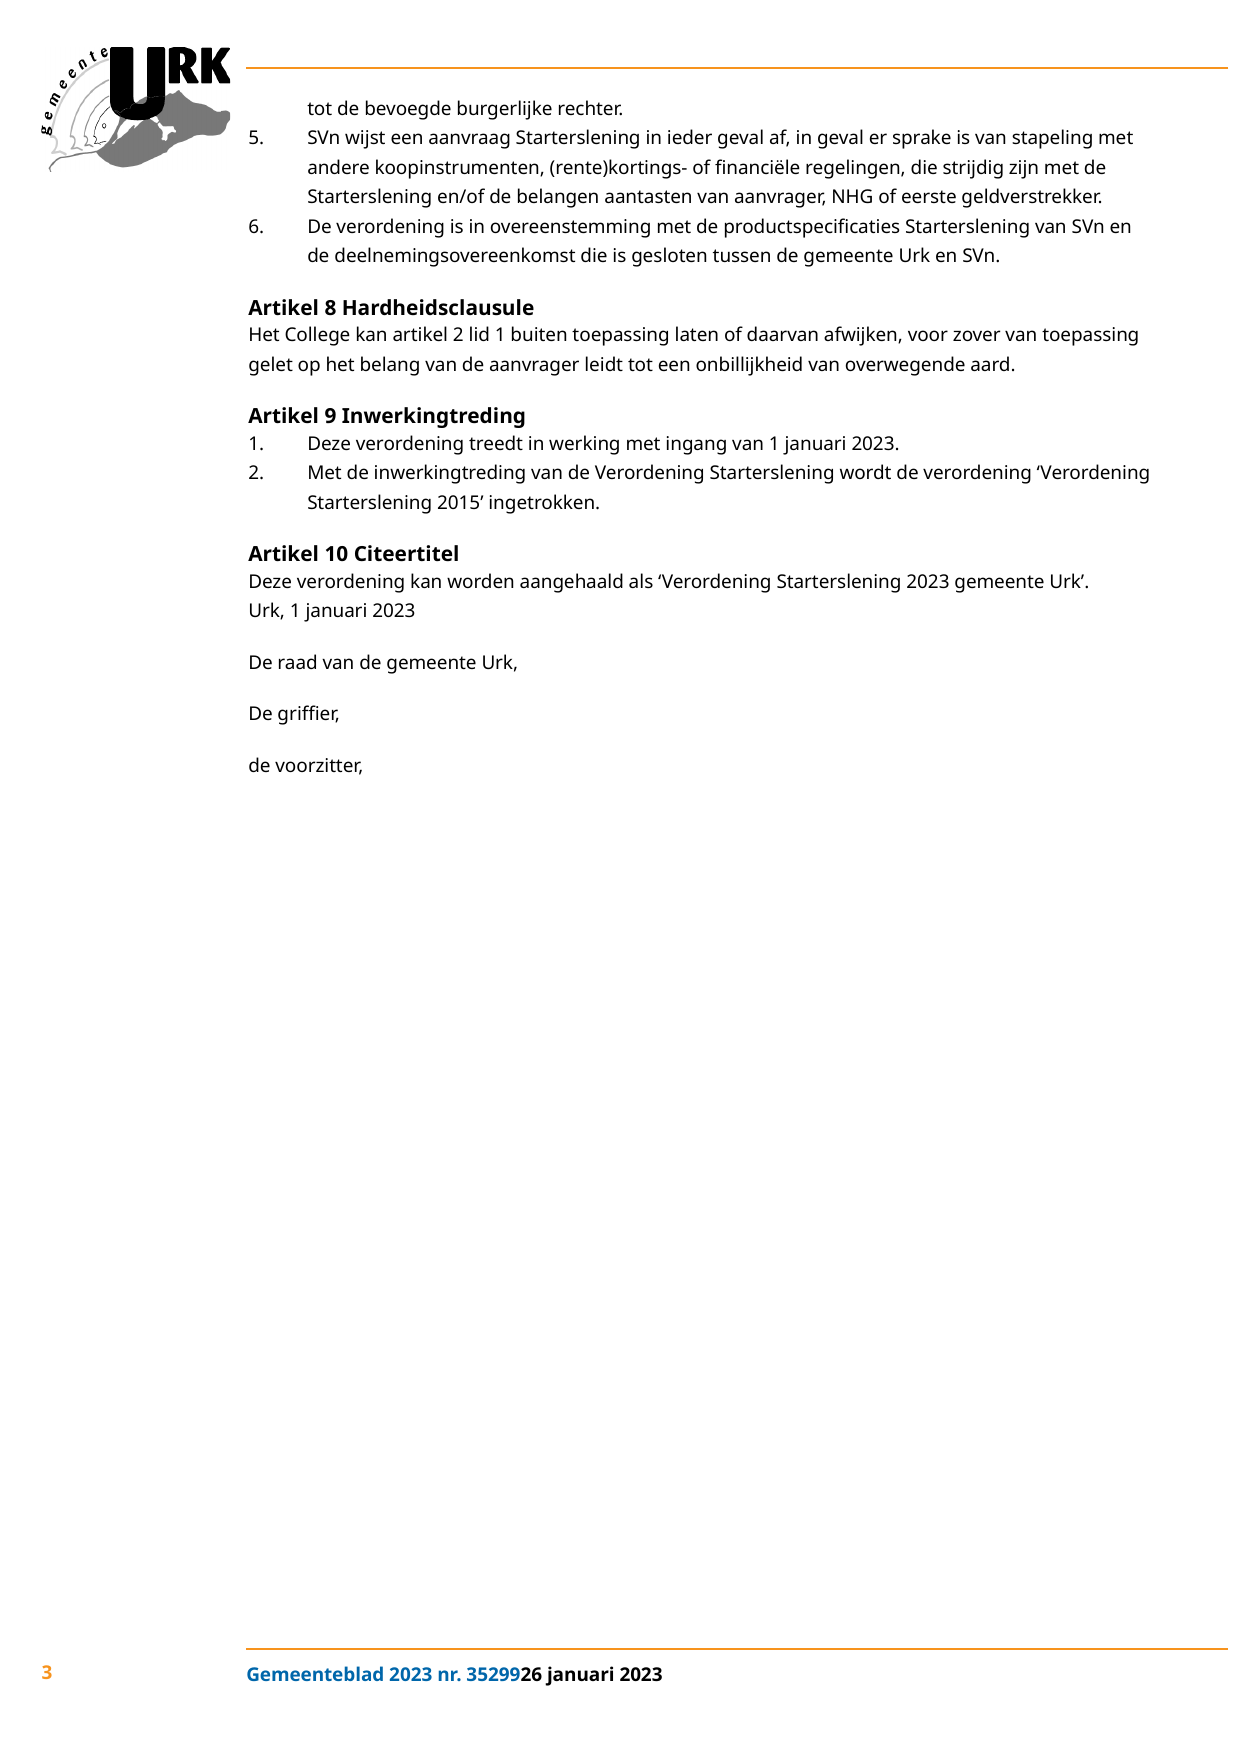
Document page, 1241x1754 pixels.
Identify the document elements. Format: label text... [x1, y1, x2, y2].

list SVn wijst een aanvraag Starterslening in ieder geval af, in geval er sprake is van stapeling met andere koopinstrumenten, (rente)kortings- of financiële regelingen, die strijdig zijn met de Starterslening en/of de belangen aantasten van aanvrager, NHG of eerste geldverstrekker. [248, 124, 1152, 209]
picture [41, 47, 231, 172]
list tot de bevoegde burgerlijke rechter. [248, 95, 1152, 121]
text de voorzitter, [248, 752, 1152, 778]
list De verordening is in overeenstemming met de productspecificaties Starterslening van SVn en de deelnemingsovereenkomst die is gesloten tussen de gemeente Urk en SVn. [248, 213, 1152, 268]
text Artikel 8 Hardheidsclausule [248, 293, 1152, 322]
text Deze verordening kan worden aangehaald als ‘Verordening Starterslening 2023 gemeente Urk’. [248, 568, 1152, 594]
list Met de inwerkingtreding van de Verordening Starterslening wordt de verordening ‘Verordening Starterslening 2015’ ingetrokken. [248, 459, 1152, 515]
text Artikel 10 Citeertitel [248, 539, 1152, 568]
text De raad van de gemeente Urk, [248, 649, 1152, 675]
text De griffier, [248, 701, 1152, 726]
list Deze verordening treedt in werking met ingang van 1 januari 2023. [248, 430, 1152, 456]
text Het College kan artikel 2 lid 1 buiten toepassing laten of daarvan afwijken, voor zover van toepassing gelet op het belang van de aanvrager leidt tot een onbillijkheid van overwegende aard. [248, 322, 1152, 377]
text Urk, 1 januari 2023 [248, 598, 1152, 623]
text Artikel 9 Inwerkingtreding [248, 402, 1152, 430]
